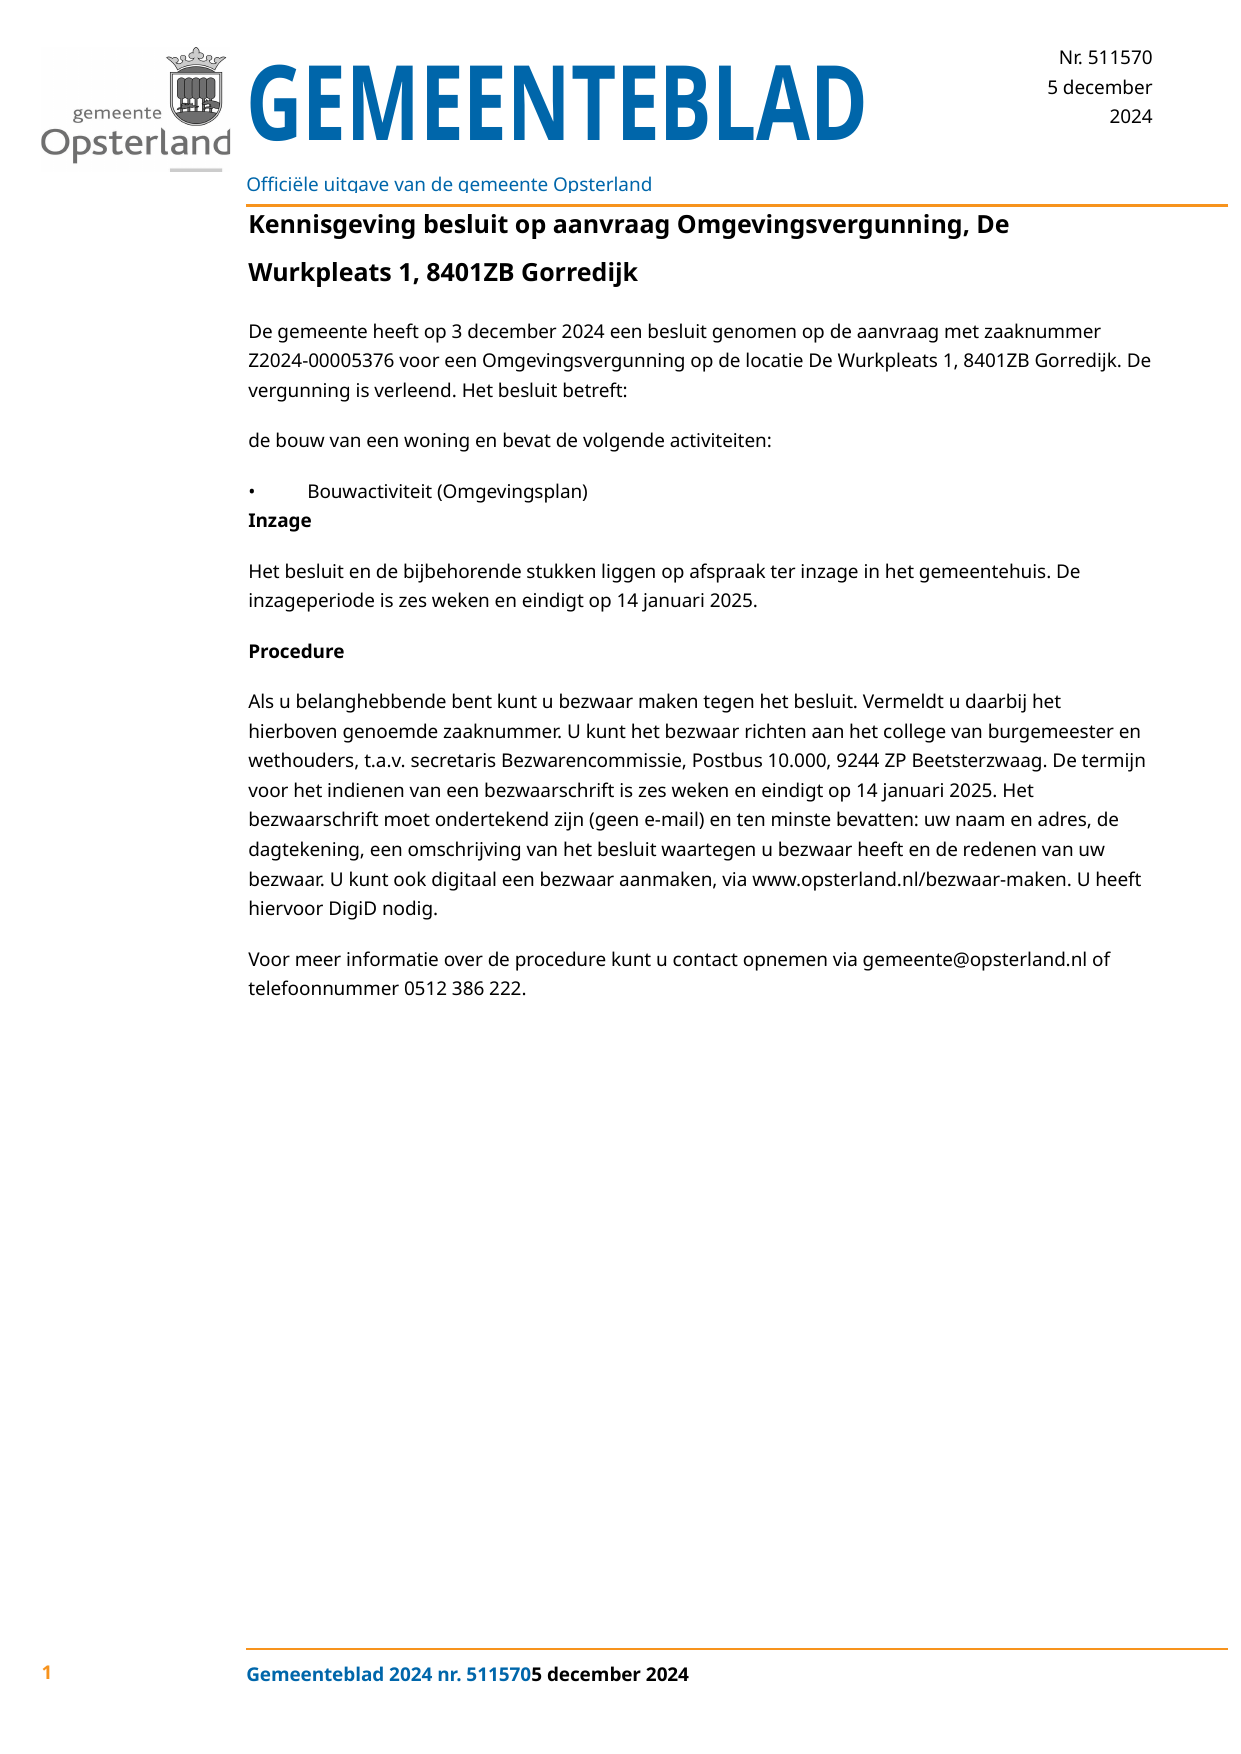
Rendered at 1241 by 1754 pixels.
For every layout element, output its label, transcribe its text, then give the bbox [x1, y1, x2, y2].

text Inzage [248, 507, 1152, 533]
picture [41, 47, 231, 172]
text de bouw van een woning en bevat de volgende activiteiten: [248, 427, 1152, 453]
text Als u belanghebbende bent kunt u bezwaar maken tegen het besluit. Vermeldt u daarbij het hierboven genoemde zaaknummer. U kunt het bezwaar richten aan het college van burgemeester en wethouders, t.a.v. secretaris Bezwarencommissie, Postbus 10.000, 9244 ZP Beetsterzwaag. De termijn voor het indienen van een bezwaarschrift is zes weken en eindigt op 14 januari 2025. Het bezwaarschrift moet ondertekend zijn (geen e-mail) en ten minste bevatten: uw naam en adres, de dagtekening, een omschrijving van het besluit waartegen u bezwaar heeft en de redenen van uw bezwaar. U kunt ook digitaal een bezwaar aanmaken, via www.opsterland.nl/bezwaar-maken. U heeft hiervoor DigiD nodig. [248, 688, 1152, 921]
text Voor meer informatie over de procedure kunt u contact opnemen via gemeente@opsterland.nl of telefoonnummer 0512 386 222. [248, 946, 1152, 1001]
text Kennisgeving besluit op aanvraag Omgevingsvergunning, De Wurkpleats 1, 8401ZB Gorredijk [248, 207, 1152, 288]
list Bouwactiviteit (Omgevingsplan) [248, 478, 1152, 504]
text Het besluit en de bijbehorende stukken liggen op afspraak ter inzage in het gemeentehuis. De inzageperiode is zes weken en eindigt op 14 januari 2025. [248, 558, 1152, 613]
text Procedure [248, 638, 1152, 664]
text De gemeente heeft op 3 december 2024 een besluit genomen op de aanvraag met zaaknummer Z2024-00005376 voor een Omgevingsvergunning op de locatie De Wurkpleats 1, 8401ZB Gorredijk. De vergunning is verleend. Het besluit betreft: [248, 318, 1152, 403]
